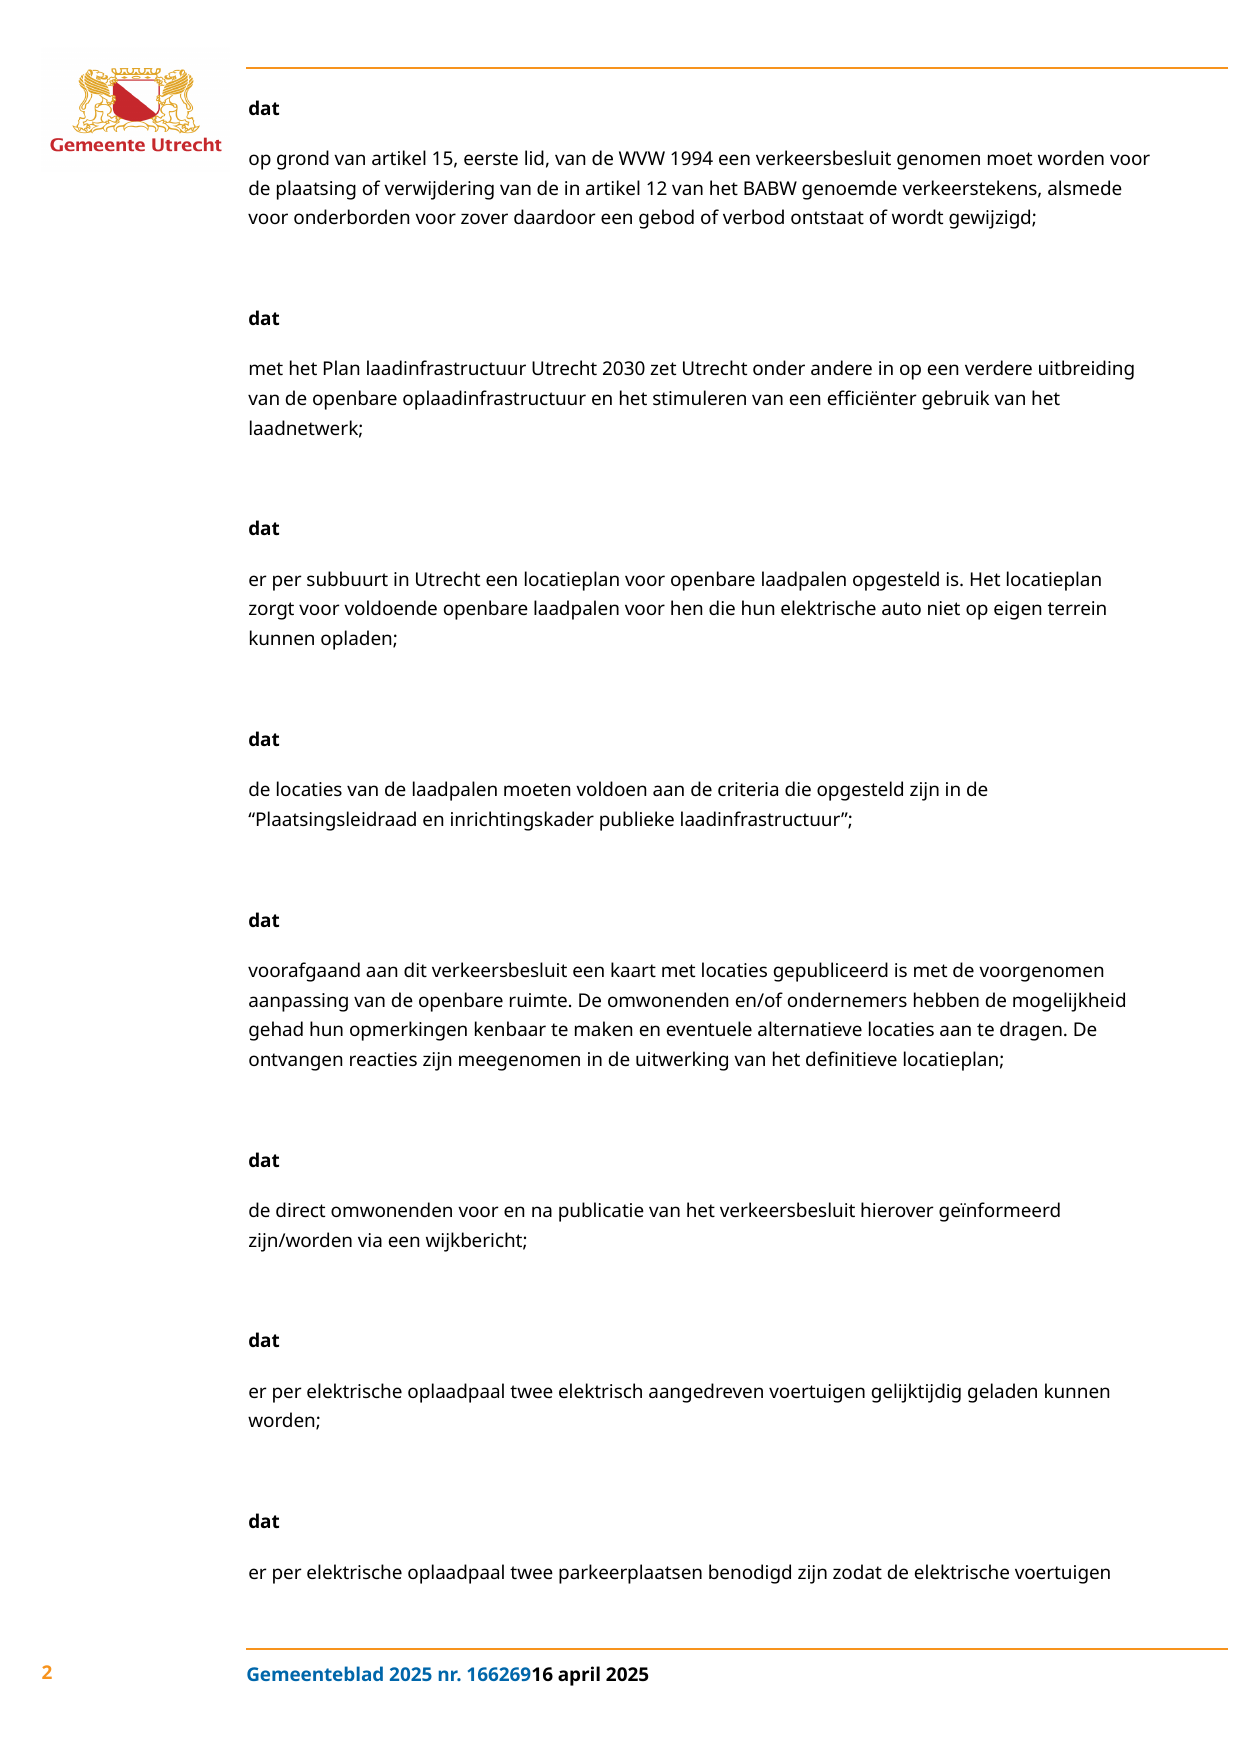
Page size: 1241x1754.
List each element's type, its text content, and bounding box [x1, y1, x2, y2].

text met het Plan laadinfrastructuur Utrecht 2030 zet Utrecht onder andere in op een verdere uitbreiding van de openbare oplaadinfrastructuur en het stimuleren van een efficiënter gebruik van het laadnetwerk; [248, 356, 1152, 441]
text voorafgaand aan dit verkeersbesluit een kaart met locaties gepubliceerd is met de voorgenomen aanpassing van de openbare ruimte. De omwonenden en/of ondernemers hebben de mogelijkheid gehad hun opmerkingen kenbaar te maken en eventuele alternatieve locaties aan te dragen. De ontvangen reacties zijn meegenomen in de uitwerking van het definitieve locatieplan; [248, 957, 1152, 1072]
text de direct omwonenden voor en na publicatie van het verkeersbesluit hierover geïnformeerd zijn/worden via een wijkbericht; [248, 1197, 1152, 1253]
text dat [248, 1508, 1152, 1534]
text dat [248, 726, 1152, 752]
text op grond van artikel 15, eerste lid, van de WVW 1994 een verkeersbesluit genomen moet worden voor de plaatsing of verwijdering van de in artikel 12 van het BABW genoemde verkeerstekens, alsmede voor onderborden voor zover daardoor een gebod of verbod ontstaat of wordt gewijzigd; [248, 145, 1152, 230]
text dat [248, 1147, 1152, 1173]
text dat [248, 907, 1152, 933]
text er per elektrische oplaadpaal twee elektrisch aangedreven voertuigen gelijktijdig geladen kunnen worden; [248, 1378, 1152, 1433]
text er per subbuurt in Utrecht een locatieplan voor openbare laadpalen opgesteld is. Het locatieplan zorgt voor voldoende openbare laadpalen voor hen die hun elektrische auto niet op eigen terrein kunnen opladen; [248, 566, 1152, 651]
text de locaties van de laadpalen moeten voldoen aan de criteria die opgesteld zijn in de “Plaatsingsleidraad en inrichtingskader publieke laadinfrastructuur”; [248, 776, 1152, 832]
text er per elektrische oplaadpaal twee parkeerplaatsen benodigd zijn zodat de elektrische voertuigen [248, 1559, 1152, 1585]
text dat [248, 516, 1152, 541]
text dat [248, 305, 1152, 331]
picture [41, 47, 231, 172]
text dat [248, 1328, 1152, 1353]
text dat [248, 95, 1152, 121]
